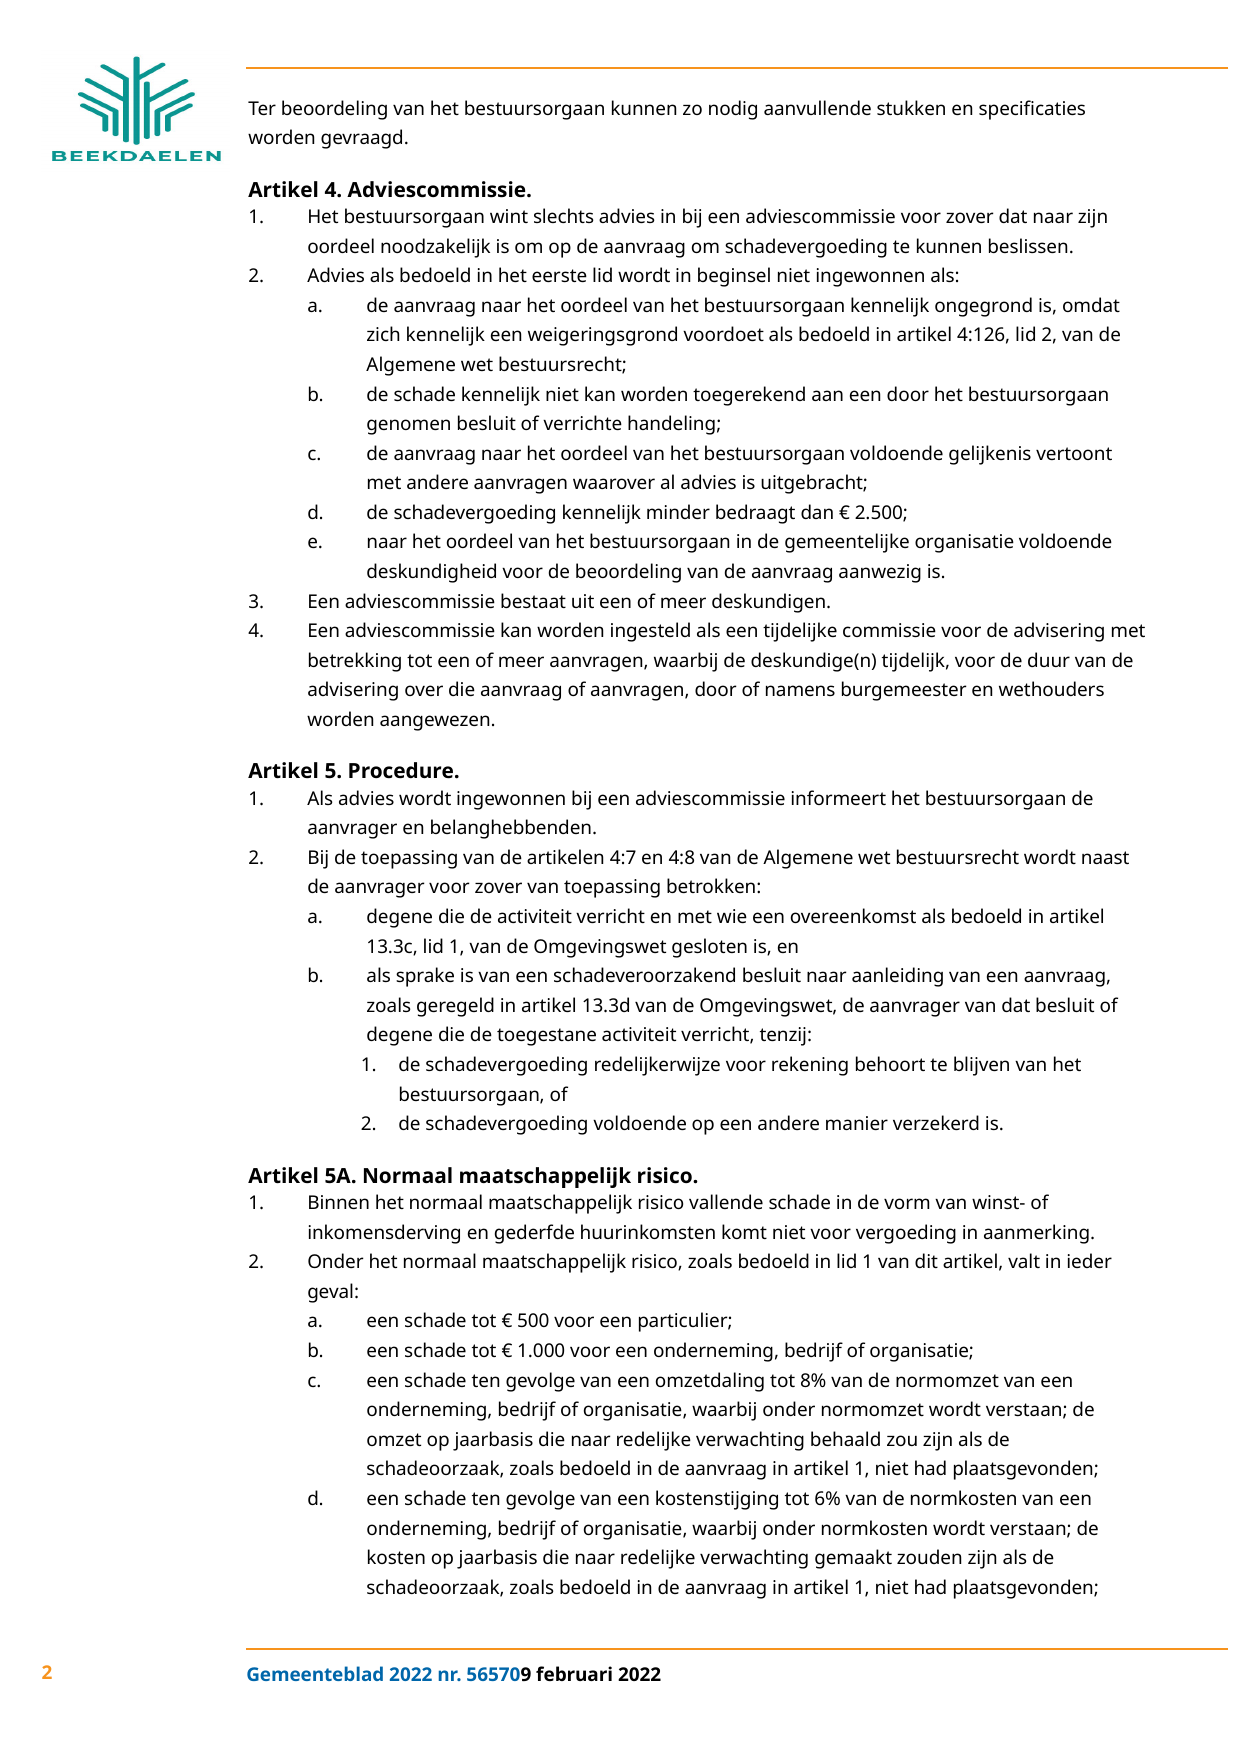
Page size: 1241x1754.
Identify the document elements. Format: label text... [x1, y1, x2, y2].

list Een adviescommissie bestaat uit een of meer deskundigen. [248, 588, 1152, 613]
text Artikel 5. Procedure. [248, 757, 1152, 785]
list de schade kennelijk niet kan worden toegerekend aan een door het bestuursorgaan genomen besluit of verrichte handeling; [307, 381, 1152, 436]
list naar het oordeel van het bestuursorgaan in de gemeentelijke organisatie voldoende deskundigheid voor de beoordeling van de aanvraag aanwezig is. [307, 529, 1152, 584]
list een schade ten gevolge van een kostenstijging tot 6% van de normkosten van een onderneming, bedrijf of organisatie, waarbij onder normkosten wordt verstaan; de kosten op jaarbasis die naar redelijke verwachting gemaakt zouden zijn als de schadeoorzaak, zoals bedoeld in de aanvraag in artikel 1, niet had plaatsgevonden; [307, 1485, 1152, 1599]
list Binnen het normaal maatschappelijk risico vallende schade in de vorm van winst- of inkomensderving en gederfde huurinkomsten komt niet voor vergoeding in aanmerking. [248, 1189, 1152, 1244]
list de schadevergoeding redelijkerwijze voor rekening behoort te blijven van het bestuursorgaan, of [361, 1051, 1152, 1107]
picture [41, 47, 231, 172]
list degene die de activiteit verricht en met wie een overeenkomst als bedoeld in artikel 13.3c, lid 1, van de Omgevingswet gesloten is, en [307, 903, 1152, 959]
list Bij de toepassing van de artikelen 4:7 en 4:8 van de Algemene wet bestuursrecht wordt naast de aanvrager voor zover van toepassing betrokken: [248, 844, 1152, 899]
list een schade ten gevolge van een omzetdaling tot 8% van de normomzet van een onderneming, bedrijf of organisatie, waarbij onder normomzet wordt verstaan; de omzet op jaarbasis die naar redelijke verwachting behaald zou zijn als de schadeoorzaak, zoals bedoeld in de aanvraag in artikel 1, niet had plaatsgevonden; [307, 1367, 1152, 1481]
list Een adviescommissie kan worden ingesteld als een tijdelijke commissie voor de advisering met betrekking tot een of meer aanvragen, waarbij de deskundige(n) tijdelijk, voor de duur van de advisering over die aanvraag of aanvragen, door of namens burgemeester en wethouders worden aangewezen. [248, 617, 1152, 732]
list Het bestuursorgaan wint slechts advies in bij een adviescommissie voor zover dat naar zijn oordeel noodzakelijk is om op de aanvraag om schadevergoeding te kunnen beslissen. [248, 203, 1152, 258]
list de aanvraag naar het oordeel van het bestuursorgaan voldoende gelijkenis vertoont met andere aanvragen waarover al advies is uitgebracht; [307, 440, 1152, 495]
list een schade tot € 500 voor een particulier; [307, 1308, 1152, 1333]
text Artikel 5A. Normaal maatschappelijk risico. [248, 1161, 1152, 1189]
list als sprake is van een schadeveroorzakend besluit naar aanleiding van een aanvraag, zoals geregeld in artikel 13.3d van de Omgevingswet, de aanvrager van dat besluit of degene die de toegestane activiteit verricht, tenzij: [307, 962, 1152, 1047]
list Als advies wordt ingewonnen bij een adviescommissie informeert het bestuursorgaan de aanvrager en belanghebbenden. [248, 785, 1152, 840]
list een schade tot € 1.000 voor een onderneming, bedrijf of organisatie; [307, 1337, 1152, 1363]
text Ter beoordeling van het bestuursorgaan kunnen zo nodig aanvullende stukken en specificaties worden gevraagd. [248, 95, 1152, 150]
list Advies als bedoeld in het eerste lid wordt in beginsel niet ingewonnen als: [248, 262, 1152, 288]
list Onder het normaal maatschappelijk risico, zoals bedoeld in lid 1 van dit artikel, valt in ieder geval: [248, 1248, 1152, 1304]
list de schadevergoeding voldoende op een andere manier verzekerd is. [361, 1110, 1152, 1136]
text Artikel 4. Adviescommissie. [248, 175, 1152, 203]
list de aanvraag naar het oordeel van het bestuursorgaan kennelijk ongegrond is, omdat zich kennelijk een weigeringsgrond voordoet als bedoeld in artikel 4:126, lid 2, van de Algemene wet bestuursrecht; [307, 292, 1152, 377]
list de schadevergoeding kennelijk minder bedraagt dan € 2.500; [307, 499, 1152, 525]
